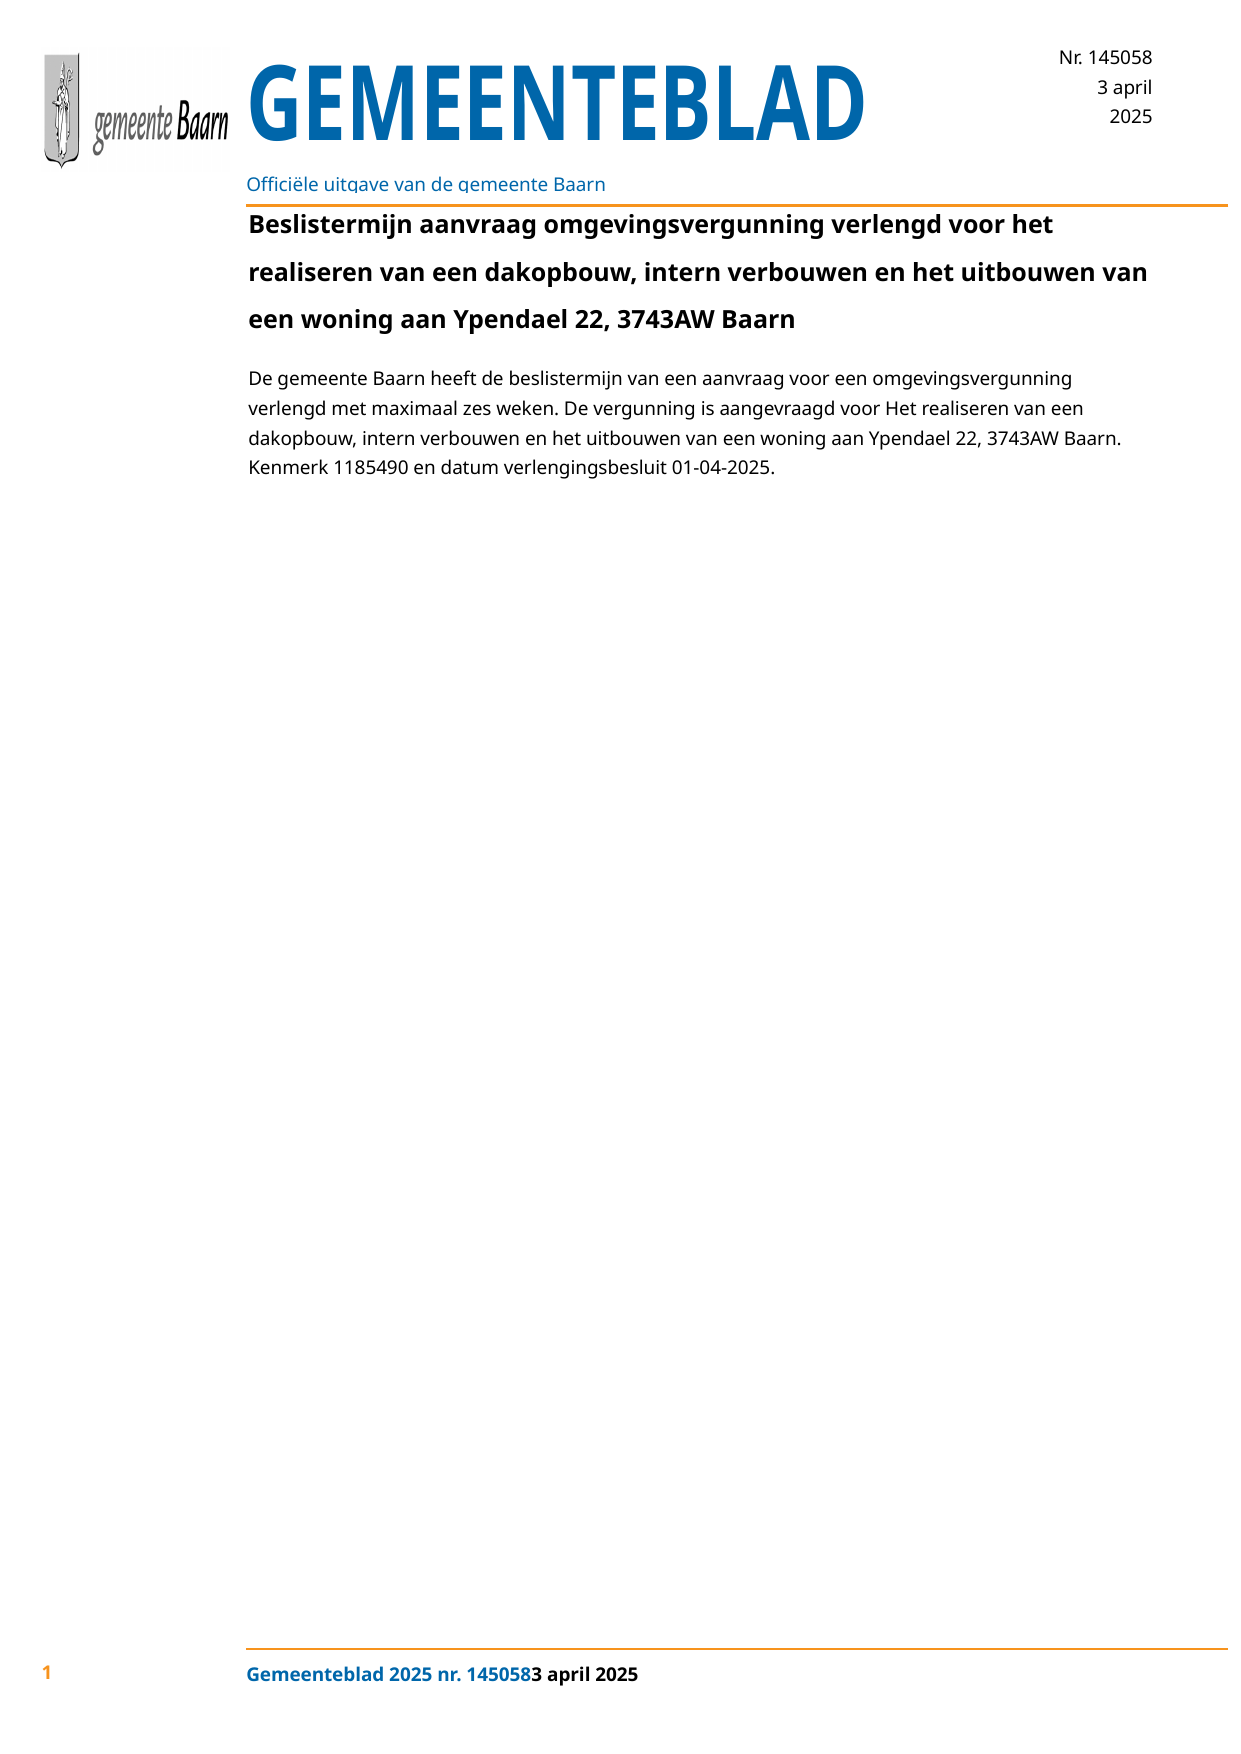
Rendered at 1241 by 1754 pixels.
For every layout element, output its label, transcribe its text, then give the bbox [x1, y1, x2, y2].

picture [41, 47, 231, 172]
text Beslistermijn aanvraag omgevingsvergunning verlengd voor het realiseren van een dakopbouw, intern verbouwen en het uitbouwen van een woning aan Ypendael 22, 3743AW Baarn [248, 207, 1152, 336]
text De gemeente Baarn heeft de beslistermijn van een aanvraag voor een omgevingsvergunning verlengd met maximaal zes weken. De vergunning is aangevraagd voor Het realiseren van een dakopbouw, intern verbouwen en het uitbouwen van een woning aan Ypendael 22, 3743AW Baarn. Kenmerk 1185490 en datum verlengingsbesluit 01-04-2025. [248, 366, 1152, 480]
